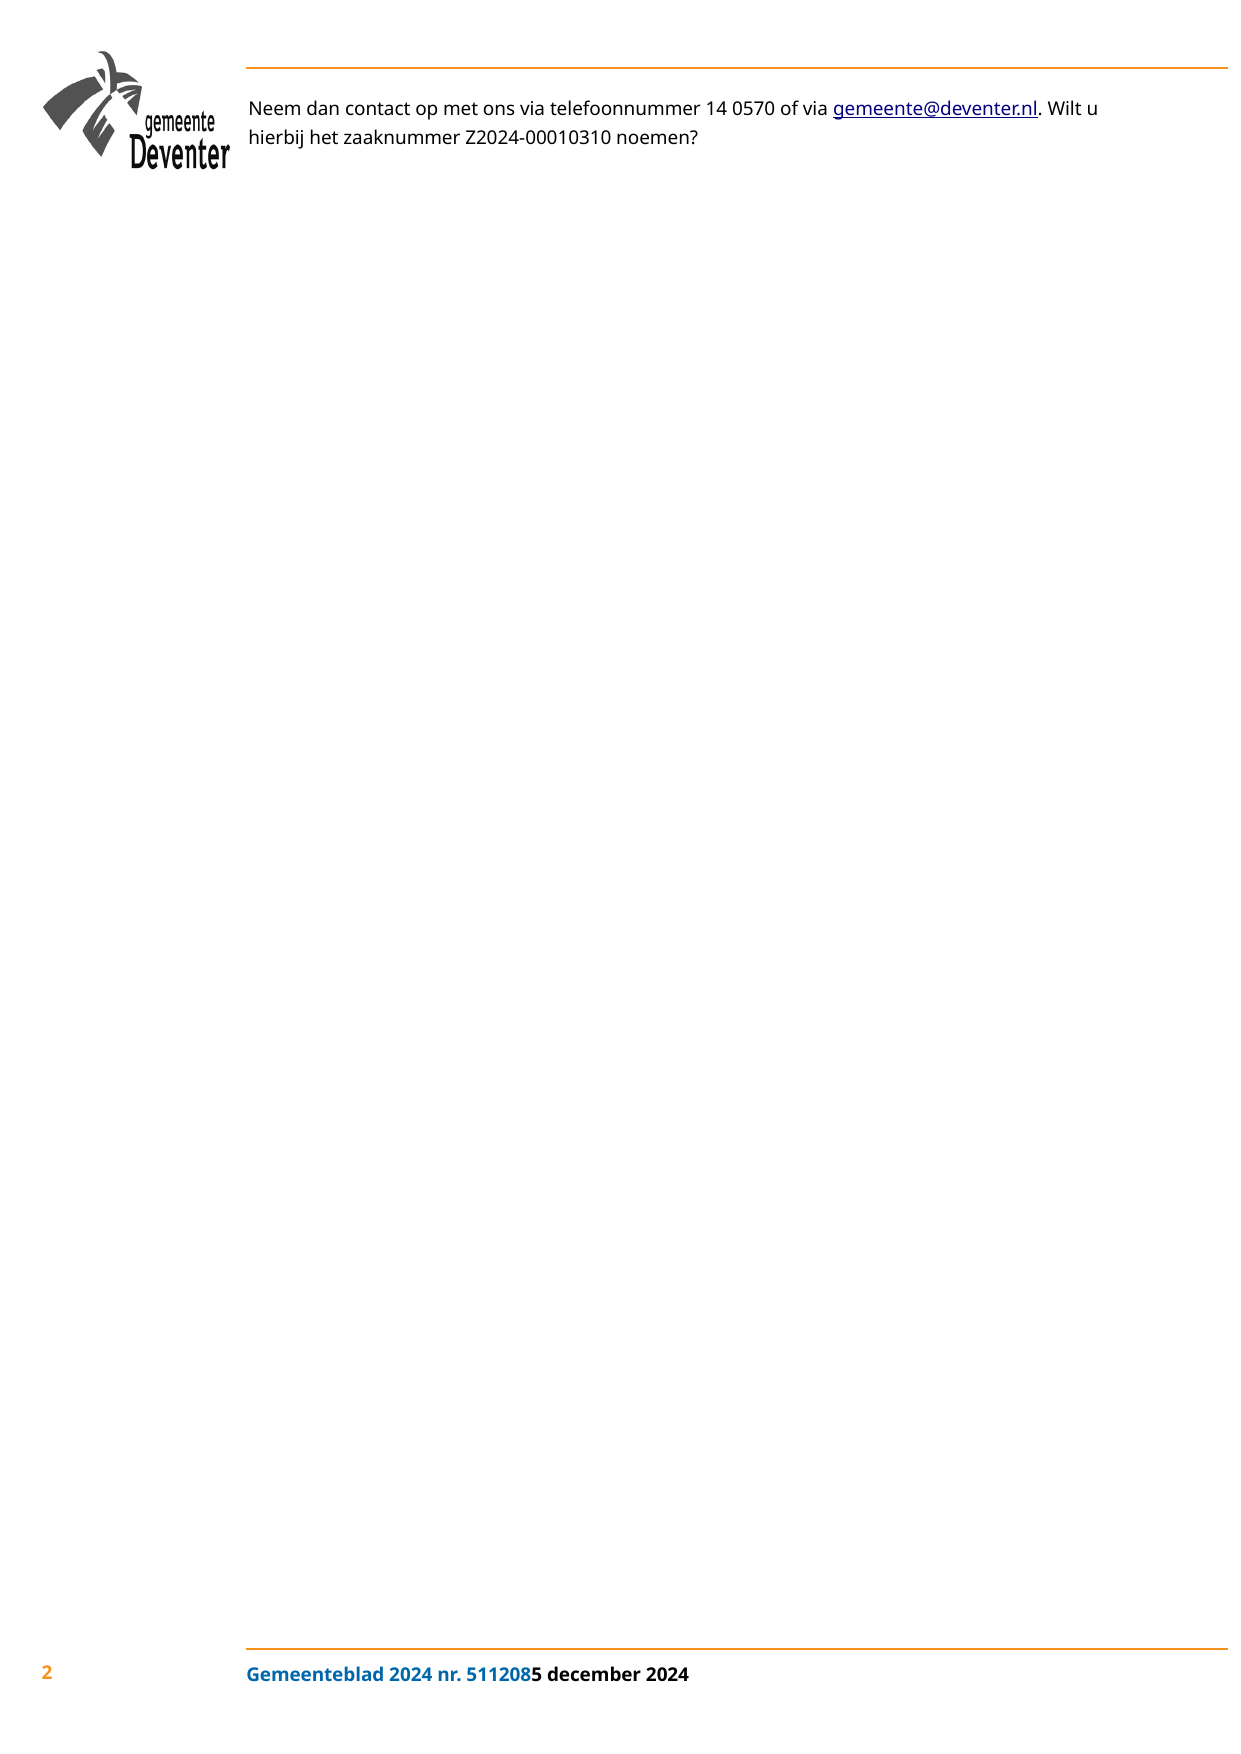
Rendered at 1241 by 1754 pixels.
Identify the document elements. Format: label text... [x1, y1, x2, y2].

text Neem dan contact op met ons via telefoonnummer 14 0570 of via gemeente@deventer.nl. Wilt u hierbij het zaaknummer Z2024-00010310 noemen? [248, 95, 1152, 150]
picture [41, 47, 231, 172]
